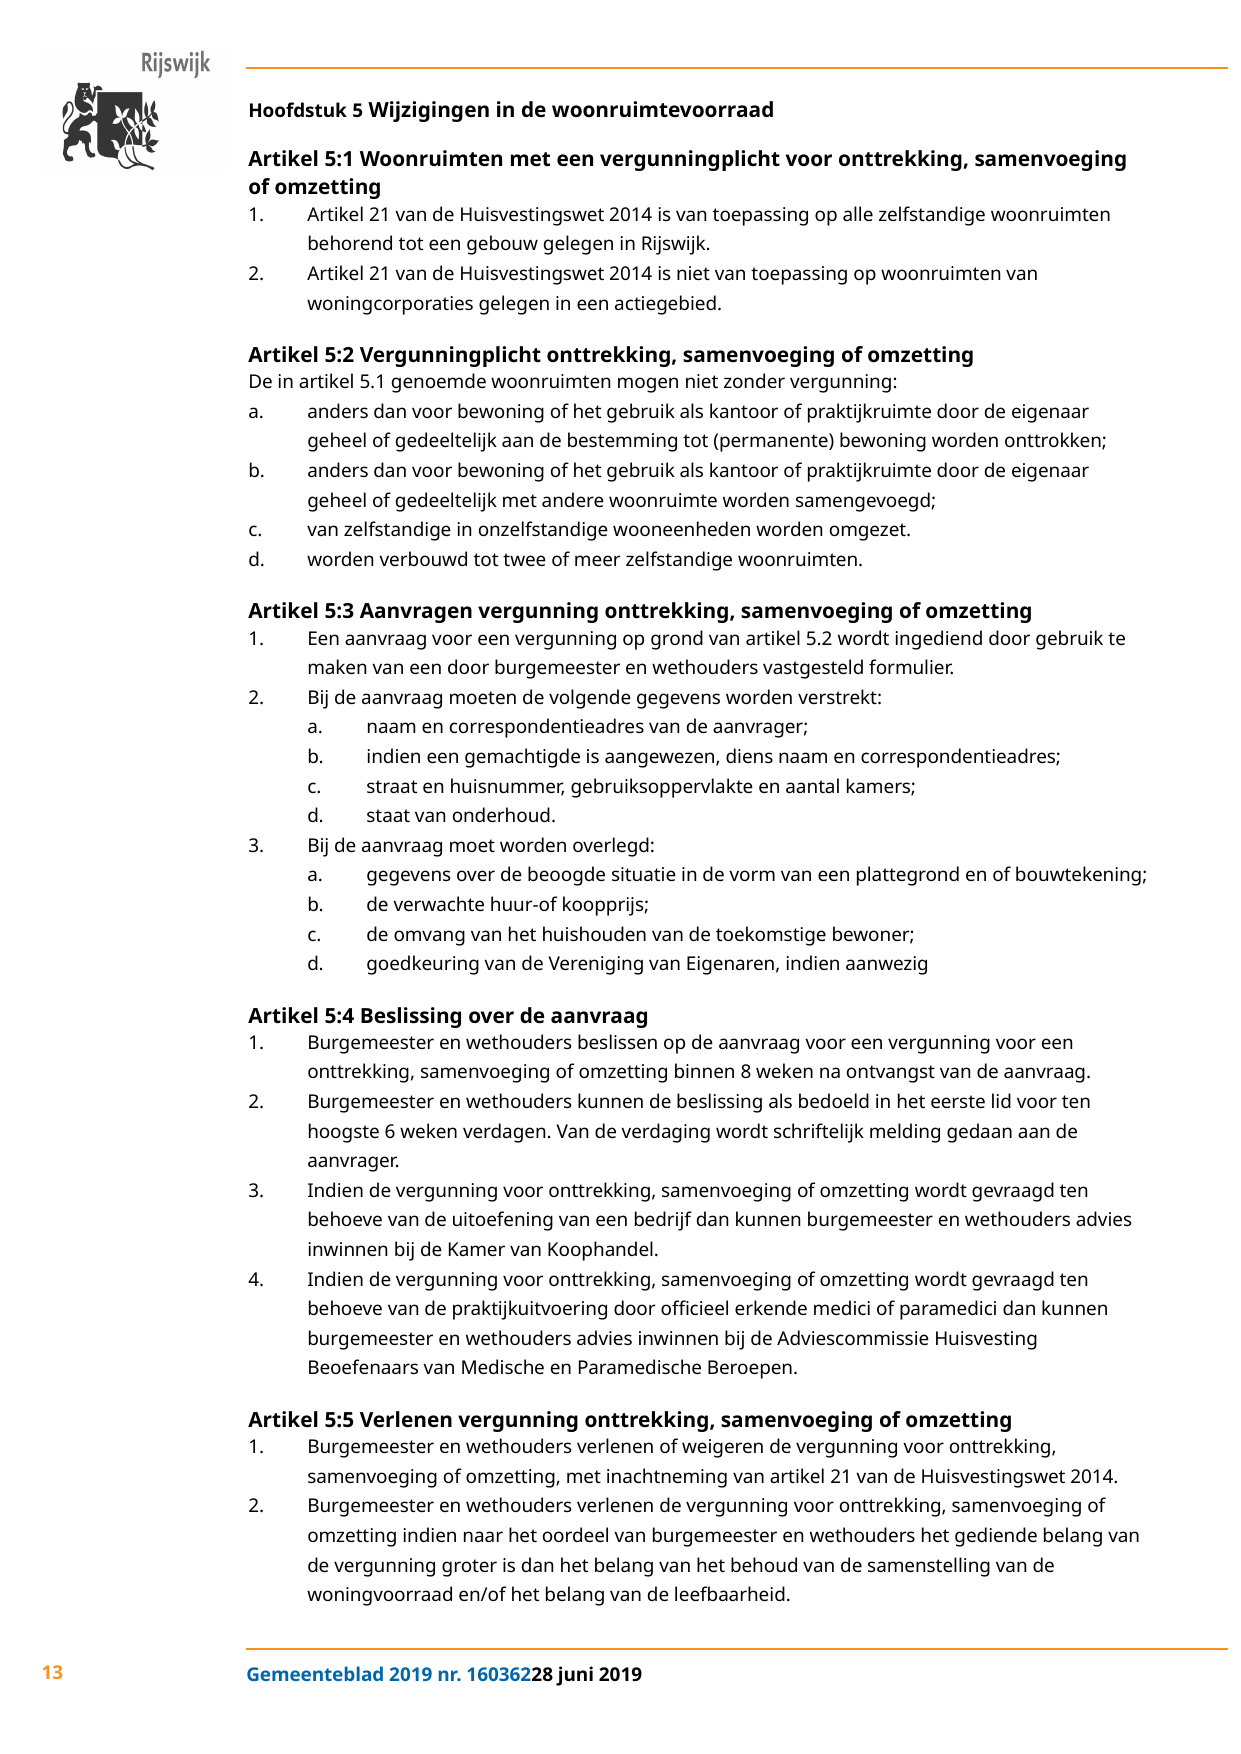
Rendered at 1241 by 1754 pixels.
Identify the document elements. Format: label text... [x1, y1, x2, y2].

list de verwachte huur-of koopprijs; [307, 891, 1152, 917]
list Een aanvraag voor een vergunning op grond van artikel 5.2 wordt ingediend door gebruik te maken van een door burgemeester en wethouders vastgesteld formulier. [248, 625, 1152, 680]
list anders dan voor bewoning of het gebruik als kantoor of praktijkruimte door de eigenaar geheel of gedeeltelijk met andere woonruimte worden samengevoegd; [248, 457, 1152, 513]
text Artikel 5:3 Aanvragen vergunning onttrekking, samenvoeging of omzetting [248, 596, 1152, 625]
list van zelfstandige in onzelfstandige wooneenheden worden omgezet. [248, 516, 1152, 542]
list Artikel 21 van de Huisvestingswet 2014 is van toepassing op alle zelfstandige woonruimten behorend tot een gebouw gelegen in Rijswijk. [248, 201, 1152, 256]
list gegevens over de beoogde situatie in de vorm van een plattegrond en of bouwtekening; [307, 862, 1152, 887]
text De in artikel 5.1 genoemde woonruimten mogen niet zonder vergunning: [248, 368, 1152, 394]
list Burgemeester en wethouders kunnen de beslissing als bedoeld in het eerste lid voor ten hoogste 6 weken verdagen. Van de verdaging wordt schriftelijk melding gedaan aan de aanvrager. [248, 1088, 1152, 1173]
list worden verbouwd tot twee of meer zelfstandige woonruimten. [248, 546, 1152, 572]
text Hoofdstuk 5 Wijzigingen in de woonruimtevoorraad [248, 95, 1152, 123]
list naam en correspondentieadres van de aanvrager; [307, 714, 1152, 739]
list staat van onderhoud. [307, 802, 1152, 828]
list Bij de aanvraag moet worden overlegd: [248, 832, 1152, 858]
list anders dan voor bewoning of het gebruik als kantoor of praktijkruimte door de eigenaar geheel of gedeeltelijk aan de bestemming tot (permanente) bewoning worden onttrokken; [248, 398, 1152, 453]
list indien een gemachtigde is aangewezen, diens naam en correspondentieadres; [307, 743, 1152, 769]
text Artikel 5:1 Woonruimten met een vergunningplicht voor onttrekking, samenvoeging of omzetting [248, 144, 1152, 201]
list goedkeuring van de Vereniging van Eigenaren, indien aanwezig [307, 950, 1152, 976]
picture [41, 47, 231, 172]
text Artikel 5:5 Verlenen vergunning onttrekking, samenvoeging of omzetting [248, 1405, 1152, 1433]
list Burgemeester en wethouders verlenen de vergunning voor onttrekking, samenvoeging of omzetting indien naar het oordeel van burgemeester en wethouders het gediende belang van de vergunning groter is dan het belang van het behoud van de samenstelling van de woningvoorraad en/of het belang van de leefbaarheid. [248, 1493, 1152, 1607]
list straat en huisnummer, gebruiksoppervlakte en aantal kamers; [307, 773, 1152, 798]
list Artikel 21 van de Huisvestingswet 2014 is niet van toepassing op woonruimten van woningcorporaties gelegen in een actiegebied. [248, 260, 1152, 315]
text Artikel 5:2 Vergunningplicht onttrekking, samenvoeging of omzetting [248, 340, 1152, 368]
list Bij de aanvraag moeten de volgende gegevens worden verstrekt: [248, 684, 1152, 710]
list Indien de vergunning voor onttrekking, samenvoeging of omzetting wordt gevraagd ten behoeve van de praktijkuitvoering door officieel erkende medici of paramedici dan kunnen burgemeester en wethouders advies inwinnen bij de Adviescommissie Huisvesting Beoefenaars van Medische en Paramedische Beroepen. [248, 1266, 1152, 1380]
list de omvang van het huishouden van de toekomstige bewoner; [307, 921, 1152, 946]
list Burgemeester en wethouders verlenen of weigeren de vergunning voor onttrekking, samenvoeging of omzetting, met inachtneming van artikel 21 van de Huisvestingswet 2014. [248, 1433, 1152, 1489]
list Indien de vergunning voor onttrekking, samenvoeging of omzetting wordt gevraagd ten behoeve van de uitoefening van een bedrijf dan kunnen burgemeester en wethouders advies inwinnen bij de Kamer van Koophandel. [248, 1177, 1152, 1262]
list Burgemeester en wethouders beslissen op de aanvraag voor een vergunning voor een onttrekking, samenvoeging of omzetting binnen 8 weken na ontvangst van de aanvraag. [248, 1029, 1152, 1084]
text Artikel 5:4 Beslissing over de aanvraag [248, 1001, 1152, 1029]
